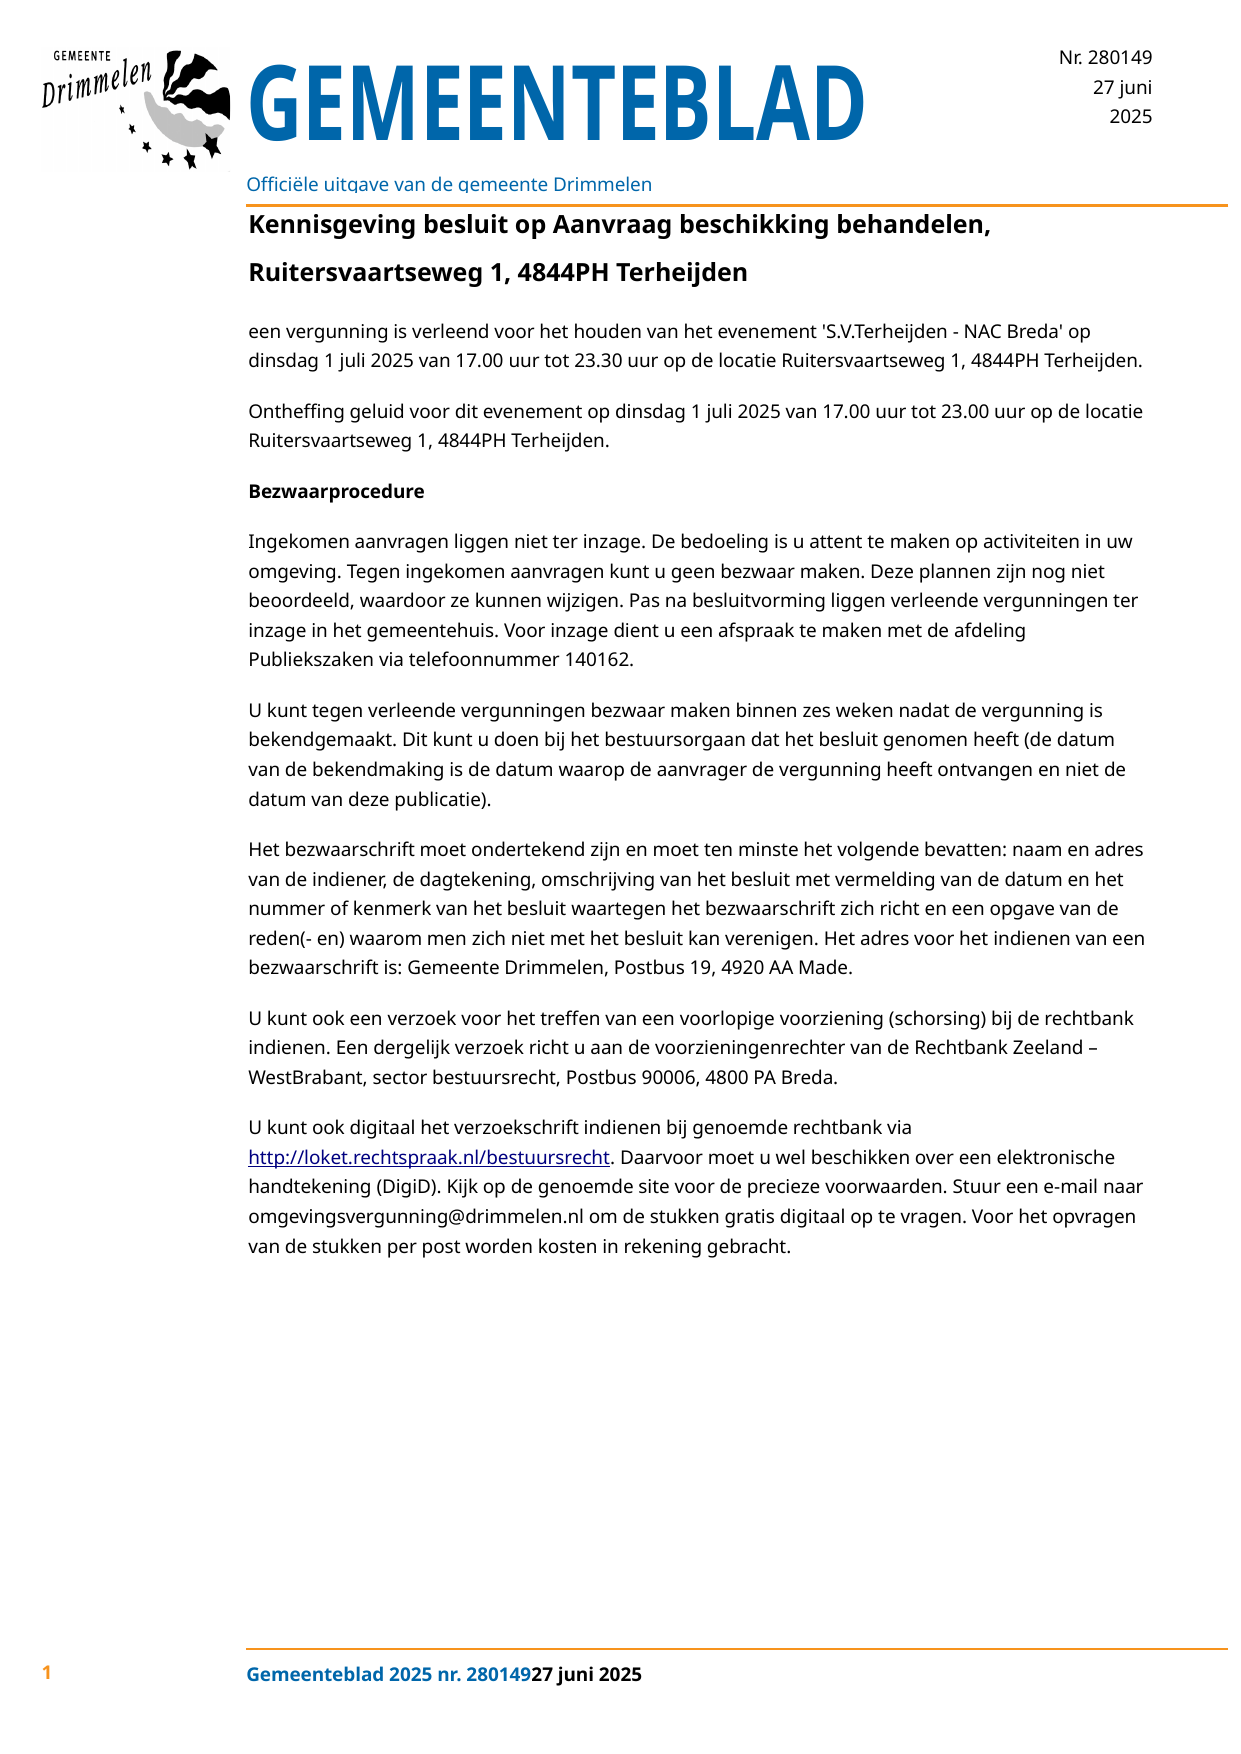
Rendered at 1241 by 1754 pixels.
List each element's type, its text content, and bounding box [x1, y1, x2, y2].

text Het bezwaarschrift moet ondertekend zijn en moet ten minste het volgende bevatten: naam en adres van de indiener, de dagtekening, omschrijving van het besluit met vermelding van de datum en het nummer of kenmerk van het besluit waartegen het bezwaarschrift zich richt en een opgave van de reden(- en) waarom men zich niet met het besluit kan verenigen. Het adres voor het indienen van een bezwaarschrift is: Gemeente Drimmelen, Postbus 19, 4920 AA Made. [248, 836, 1152, 980]
text Kennisgeving besluit op Aanvraag beschikking behandelen, Ruitersvaartseweg 1, 4844PH Terheijden [248, 207, 1152, 288]
text Ingekomen aanvragen liggen niet ter inzage. De bedoeling is u attent te maken op activiteiten in uw omgeving. Tegen ingekomen aanvragen kunt u geen bezwaar maken. Deze plannen zijn nog niet beoordeeld, waardoor ze kunnen wijzigen. Pas na besluitvorming liggen verleende vergunningen ter inzage in het gemeentehuis. Voor inzage dient u een afspraak te maken met de afdeling Publiekszaken via telefoonnummer 140162. [248, 528, 1152, 672]
text U kunt ook digitaal het verzoekschrift indienen bij genoemde rechtbank via http://loket.rechtspraak.nl/bestuursrecht. Daarvoor moet u wel beschikken over een elektronische handtekening (DigiD). Kijk op de genoemde site voor de precieze voorwaarden. Stuur een e-mail naar omgevingsvergunning@drimmelen.nl om de stukken gratis digitaal op te vragen. Voor het opvragen van de stukken per post worden kosten in rekening gebracht. [248, 1114, 1152, 1259]
text een vergunning is verleend voor het houden van het evenement 'S.V.Terheijden - NAC Breda' op dinsdag 1 juli 2025 van 17.00 uur tot 23.30 uur op de locatie Ruitersvaartseweg 1, 4844PH Terheijden. [248, 318, 1152, 373]
picture [41, 47, 231, 172]
text Ontheffing geluid voor dit evenement op dinsdag 1 juli 2025 van 17.00 uur tot 23.00 uur op de locatie Ruitersvaartseweg 1, 4844PH Terheijden. [248, 398, 1152, 453]
text U kunt ook een verzoek voor het treffen van een voorlopige voorziening (schorsing) bij de rechtbank indienen. Een dergelijk verzoek richt u aan de voorzieningenrechter van de Rechtbank Zeeland – WestBrabant, sector bestuursrecht, Postbus 90006, 4800 PA Breda. [248, 1005, 1152, 1090]
text Bezwaarprocedure [248, 478, 1152, 504]
text U kunt tegen verleende vergunningen bezwaar maken binnen zes weken nadat de vergunning is bekendgemaakt. Dit kunt u doen bij het bestuursorgaan dat het besluit genomen heeft (de datum van de bekendmaking is de datum waarop de aanvrager de vergunning heeft ontvangen en niet de datum van deze publicatie). [248, 697, 1152, 812]
